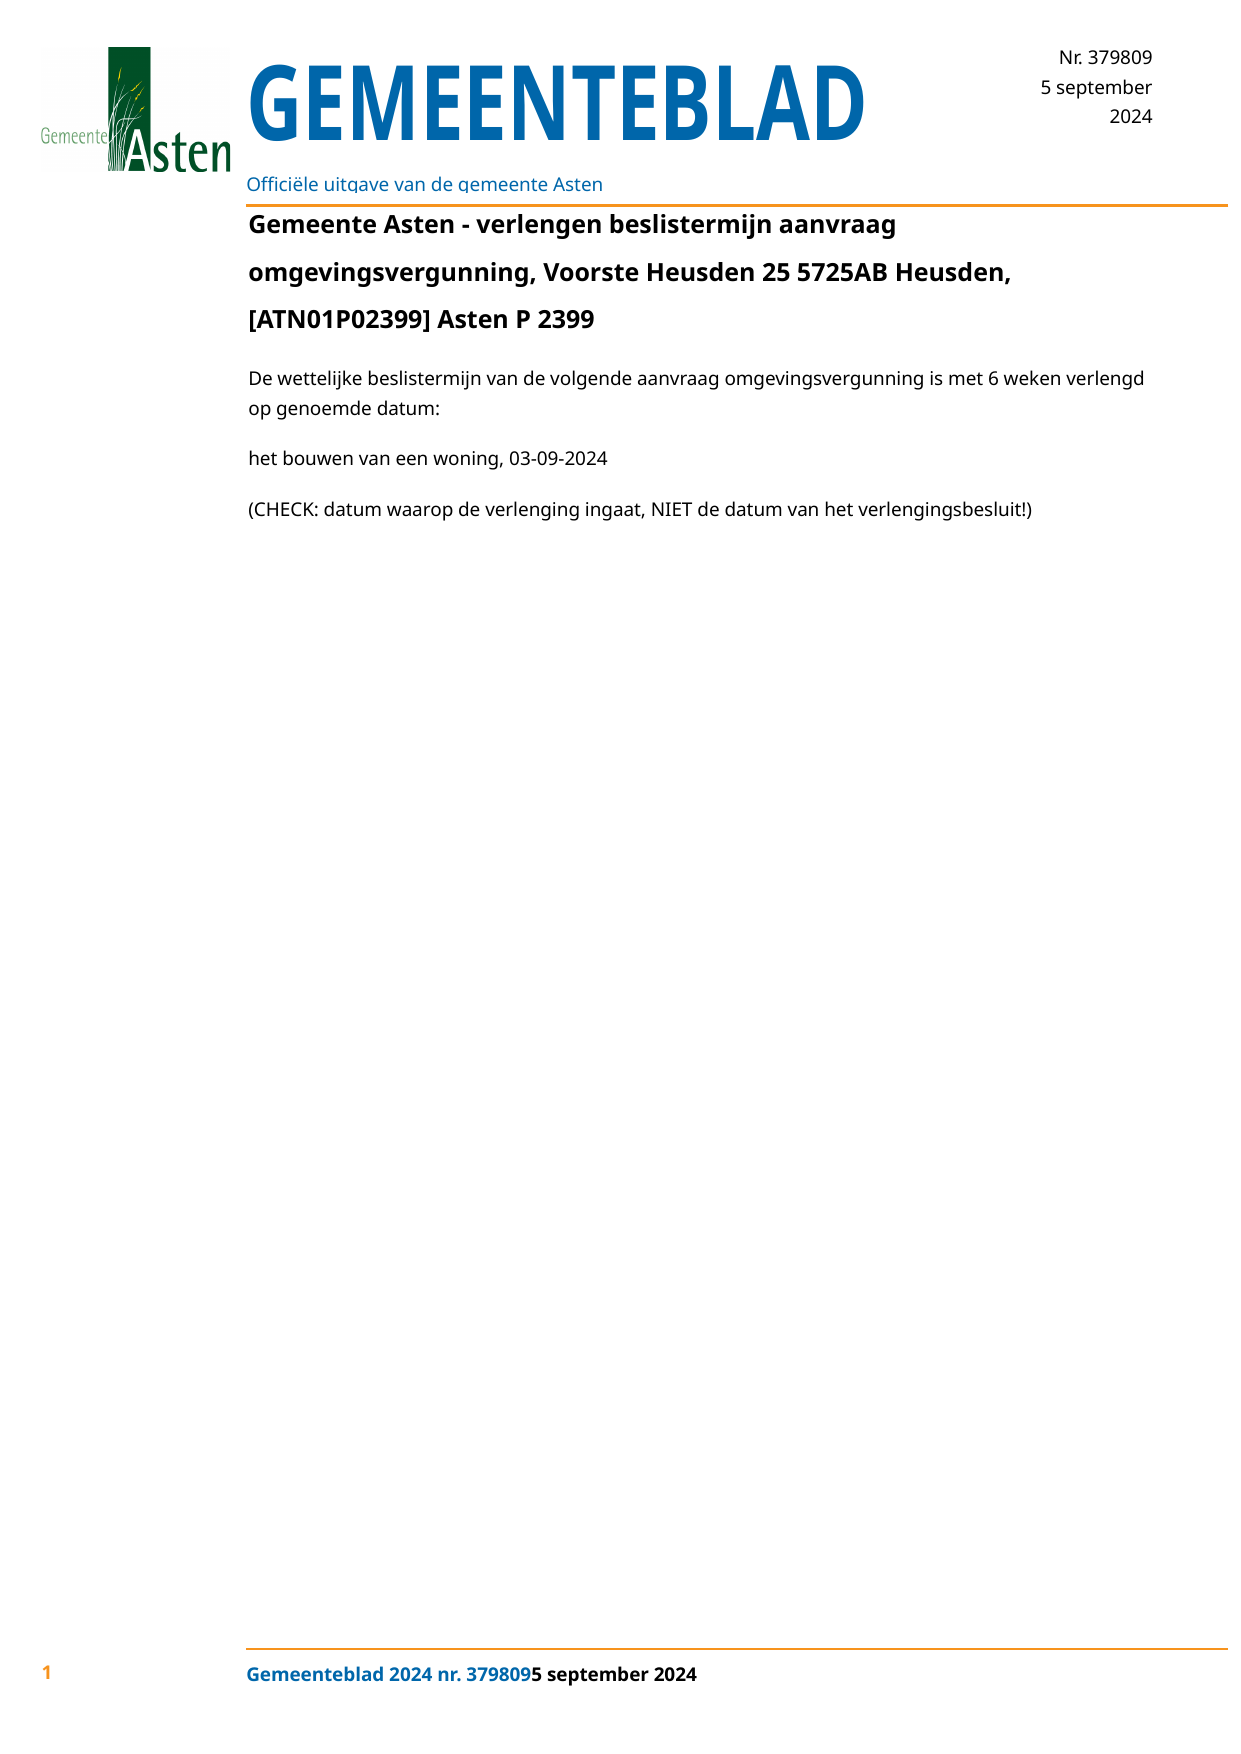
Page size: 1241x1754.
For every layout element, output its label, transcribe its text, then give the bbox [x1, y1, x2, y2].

text (CHECK: datum waarop de verlenging ingaat, NIET de datum van het verlengingsbesluit!) [248, 496, 1152, 522]
picture [41, 47, 231, 172]
text het bouwen van een woning, 03-09-2024 [248, 446, 1152, 471]
text Gemeente Asten - verlengen beslistermijn aanvraag omgevingsvergunning, Voorste Heusden 25 5725AB Heusden, [ATN01P02399] Asten P 2399 [248, 207, 1152, 336]
text De wettelijke beslistermijn van de volgende aanvraag omgevingsvergunning is met 6 weken verlengd op genoemde datum: [248, 366, 1152, 421]
